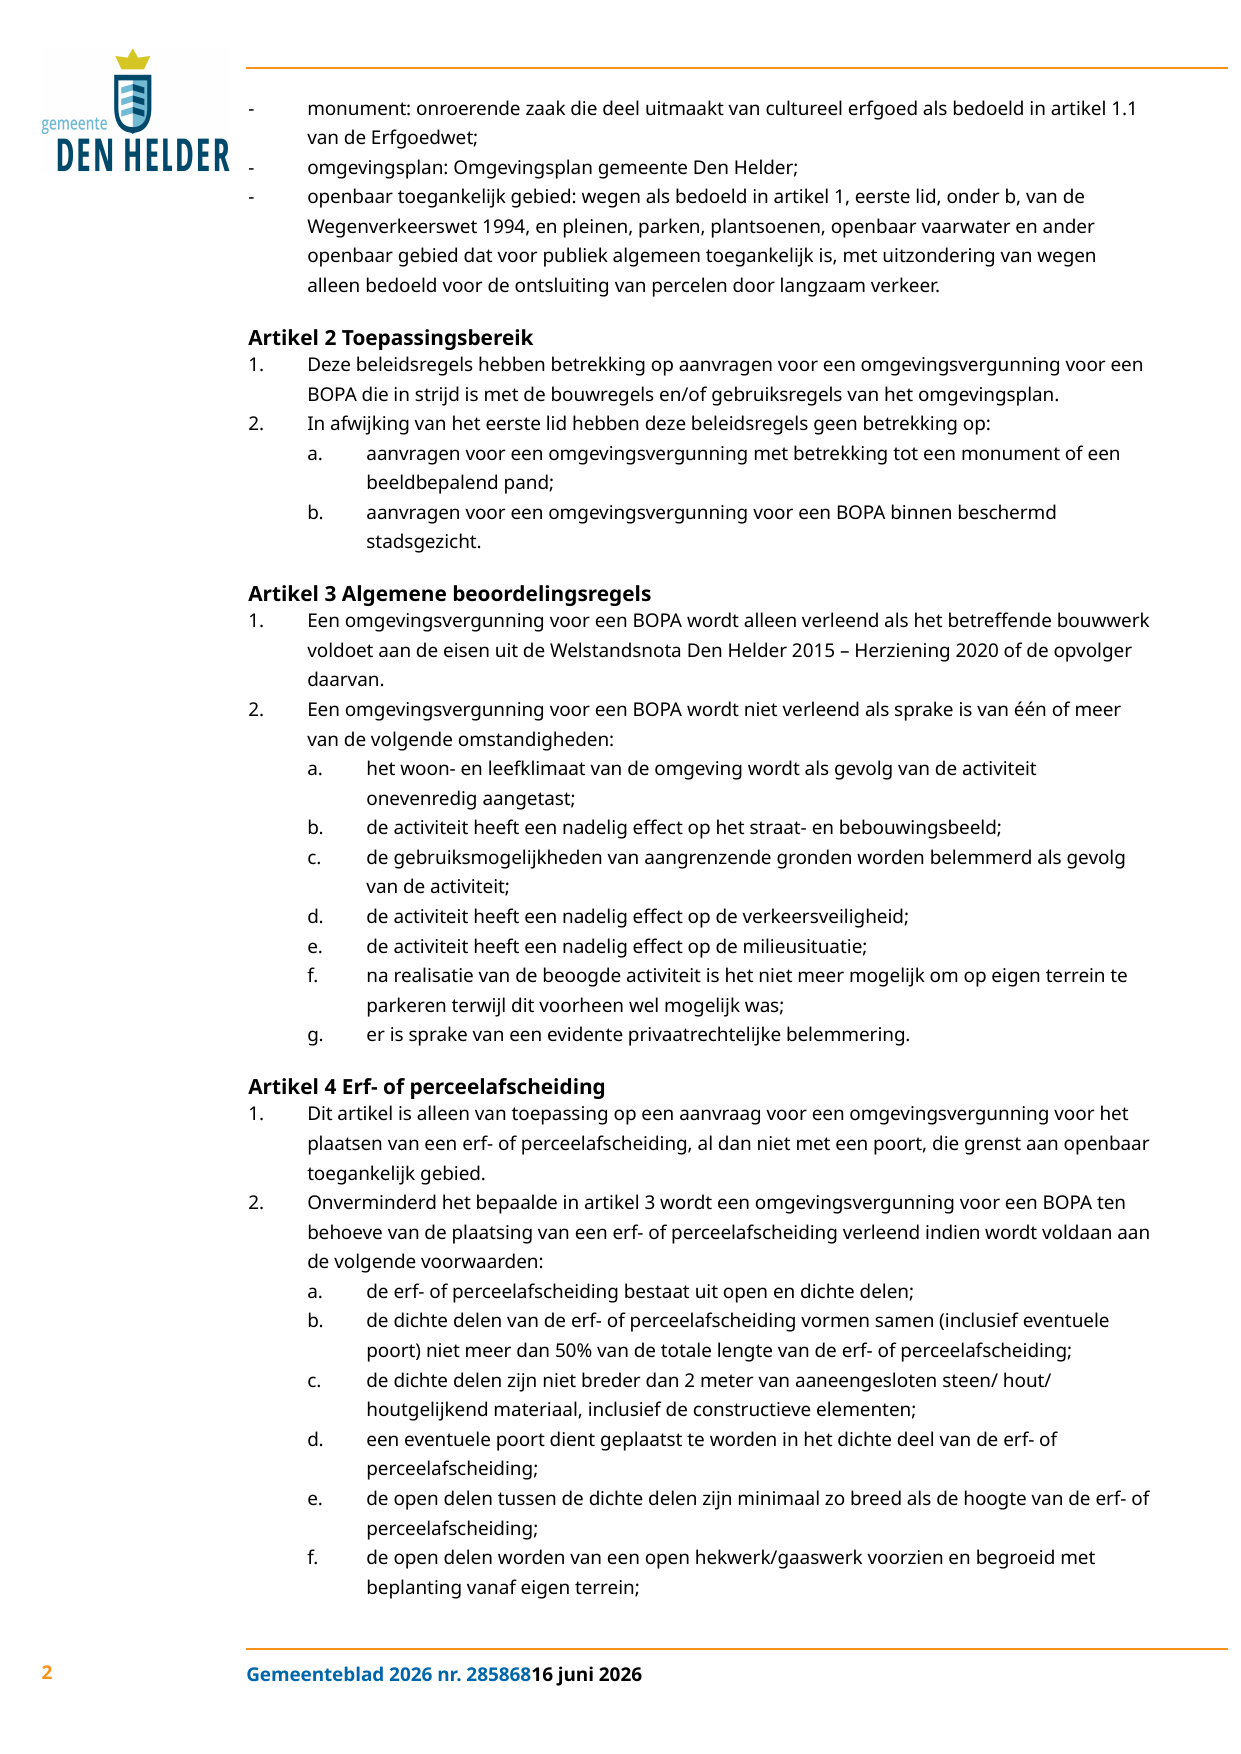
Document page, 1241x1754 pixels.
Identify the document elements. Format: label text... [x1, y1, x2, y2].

list het woon- en leefklimaat van de omgeving wordt als gevolg van de activiteit onevenredig aangetast; [307, 755, 1152, 811]
list de dichte delen van de erf- of perceelafscheiding vormen samen (inclusief eventuele poort) niet meer dan 50% van de totale lengte van de erf- of perceelafscheiding; [307, 1308, 1152, 1363]
picture [41, 47, 231, 172]
list openbaar toegankelijk gebied: wegen als bedoeld in artikel 1, eerste lid, onder b, van de Wegenverkeerswet 1994, en pleinen, parken, plantsoenen, openbaar vaarwater en ander openbaar gebied dat voor publiek algemeen toegankelijk is, met uitzondering van wegen alleen bedoeld voor de ontsluiting van percelen door langzaam verkeer. [248, 183, 1152, 298]
list de activiteit heeft een nadelig effect op de milieusituatie; [307, 933, 1152, 959]
list na realisatie van de beoogde activiteit is het niet meer mogelijk om op eigen terrein te parkeren terwijl dit voorheen wel mogelijk was; [307, 962, 1152, 1018]
picture [130, 157, 135, 172]
list Onverminderd het bepaalde in artikel 3 wordt een omgevingsvergunning voor een BOPA ten behoeve van de plaatsing van een erf- of perceelafscheiding verleend indien wordt voldaan aan de volgende voorwaarden: [248, 1189, 1152, 1274]
list Deze beleidsregels hebben betrekking op aanvragen voor een omgevingsvergunning voor een BOPA die in strijd is met de bouwregels en/of gebruiksregels van het omgevingsplan. [248, 351, 1152, 406]
text Artikel 4 Erf- of perceelafscheiding [248, 1072, 1152, 1101]
list Dit artikel is alleen van toepassing op een aanvraag voor een omgevingsvergunning voor het plaatsen van een erf- of perceelafscheiding, al dan niet met een poort, die grenst aan openbaar toegankelijk gebied. [248, 1101, 1152, 1185]
list de dichte delen zijn niet breder dan 2 meter van aaneengesloten steen/ hout/ houtgelijkend materiaal, inclusief de constructieve elementen; [307, 1367, 1152, 1422]
picture [100, 154, 106, 172]
list de activiteit heeft een nadelig effect op de verkeersveiligheid; [307, 903, 1152, 929]
list de activiteit heeft een nadelig effect op het straat- en bebouwingsbeeld; [307, 814, 1152, 840]
picture [220, 160, 224, 172]
list de open delen tussen de dichte delen zijn minimaal zo breed als de hoogte van de erf- of perceelafscheiding; [307, 1485, 1152, 1540]
list Een omgevingsvergunning voor een BOPA wordt niet verleend als sprake is van één of meer van de volgende omstandigheden: [248, 696, 1152, 752]
list Een omgevingsvergunning voor een BOPA wordt alleen verleend als het betreffende bouwwerk voldoet aan de eisen uit de Welstandsnota Den Helder 2015 – Herziening 2020 of de opvolger daarvan. [248, 607, 1152, 692]
list monument: onroerende zaak die deel uitmaakt van cultureel erfgoed als bedoeld in artikel 1.1 van de Erfgoedwet; [248, 95, 1152, 150]
list omgevingsplan: Omgevingsplan gemeente Den Helder; [248, 154, 1152, 180]
list de erf- of perceelafscheiding bestaat uit open en dichte delen; [307, 1278, 1152, 1304]
text Artikel 3 Algemene beoordelingsregels [248, 579, 1152, 607]
list er is sprake van een evidente privaatrechtelijke belemmering. [307, 1022, 1152, 1047]
text Artikel 2 Toepassingsbereik [248, 323, 1152, 351]
list aanvragen voor een omgevingsvergunning met betrekking tot een monument of een beeldbepalend pand; [307, 440, 1152, 495]
list aanvragen voor een omgevingsvergunning voor een BOPA binnen beschermd stadsgezicht. [307, 499, 1152, 554]
picture [182, 144, 187, 165]
list In afwijking van het eerste lid hebben deze beleidsregels geen betrekking op: [248, 410, 1152, 436]
picture [63, 144, 68, 165]
list de open delen worden van een open hekwerk/gaaswerk voorzien en begroeid met beplanting vanaf eigen terrein; [307, 1544, 1152, 1599]
list een eventuele poort dient geplaatst te worden in het dichte deel van de erf- of perceelafscheiding; [307, 1426, 1152, 1481]
list de gebruiksmogelijkheden van aangrenzende gronden worden belemmerd als gevolg van de activiteit; [307, 844, 1152, 899]
